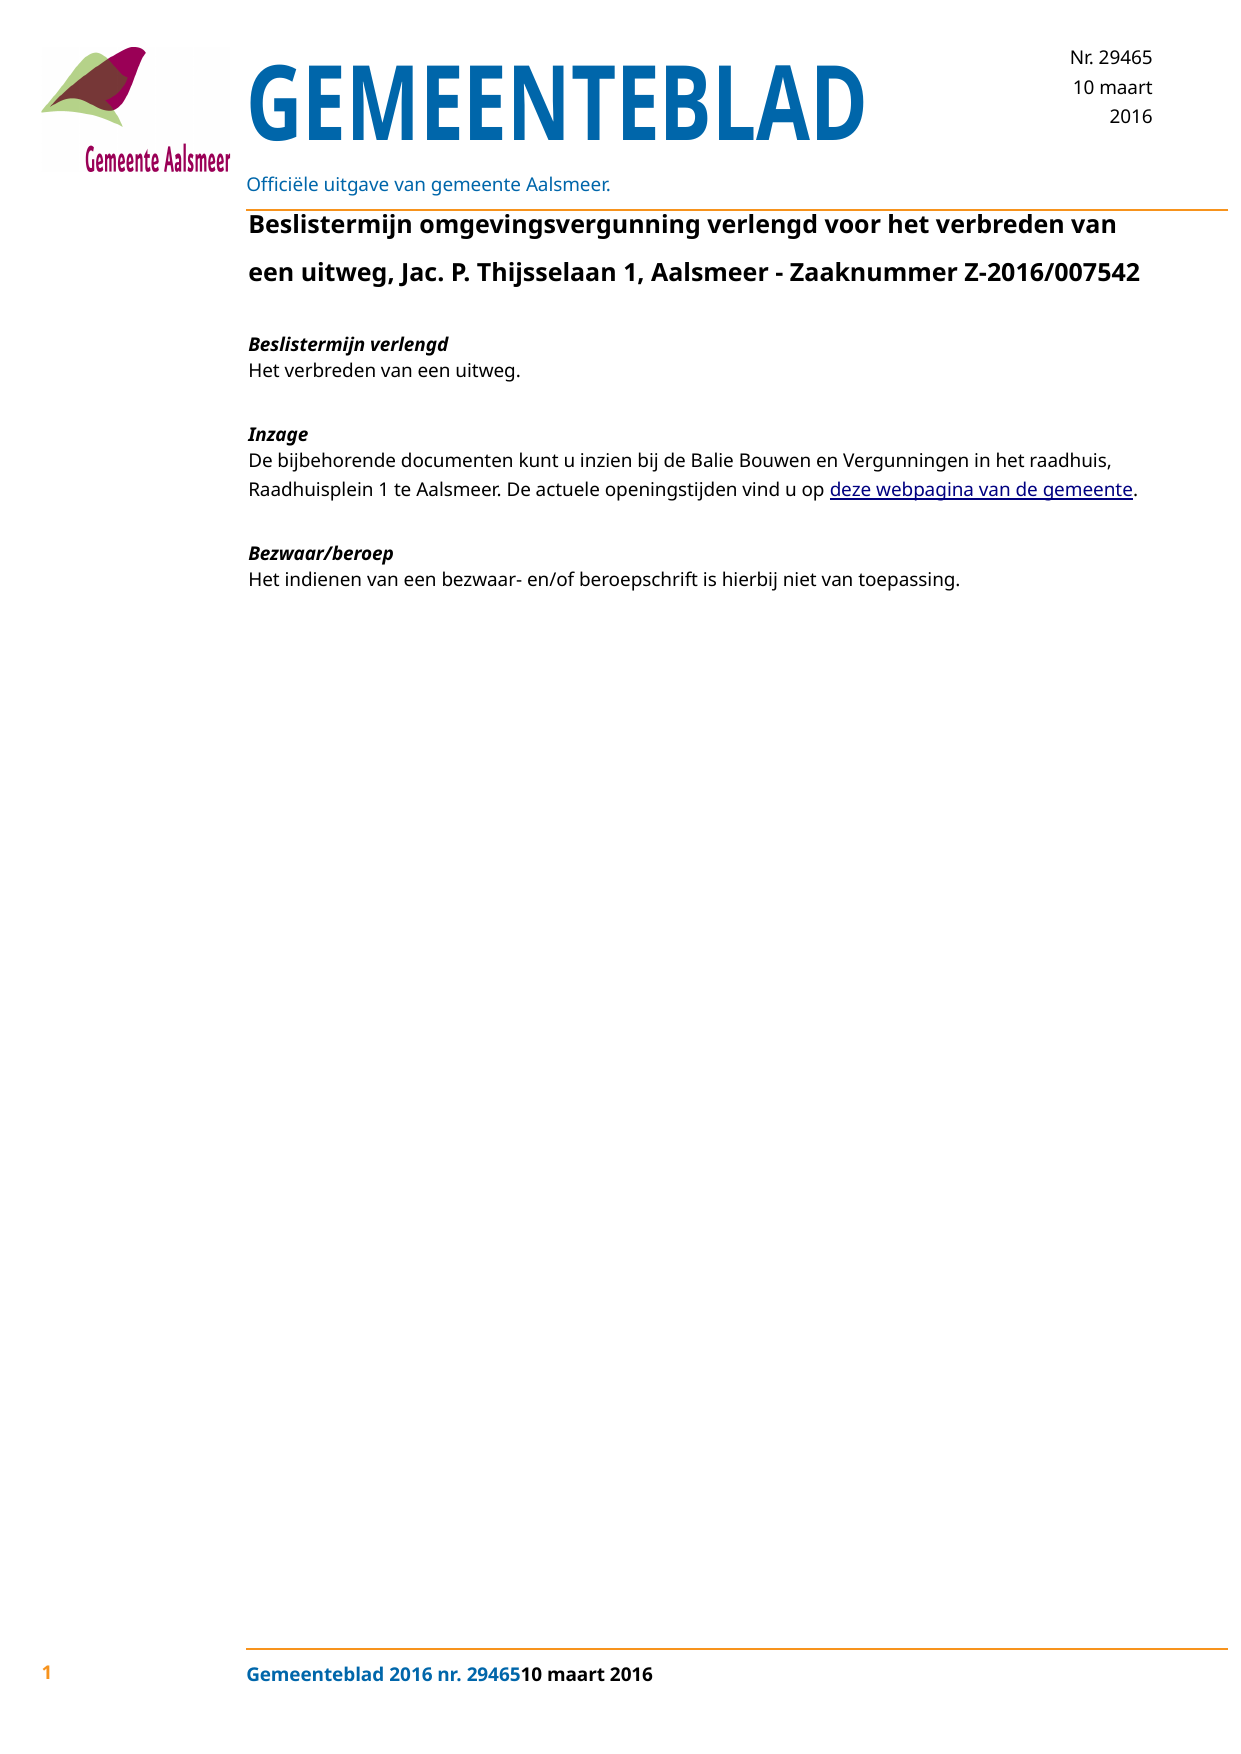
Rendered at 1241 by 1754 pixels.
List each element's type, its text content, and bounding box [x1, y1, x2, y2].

text Beslistermijn omgevingsvergunning verlengd voor het verbreden van een uitweg, Jac. P. Thijsselaan 1, Aalsmeer - Zaaknummer Z-2016/007542 [248, 211, 1152, 288]
text De bijbehorende documenten kunt u inzien bij de Balie Bouwen en Vergunningen in het raadhuis, Raadhuisplein 1 te Aalsmeer. De actuele openingstijden vind u op deze webpagina van de gemeente. [248, 447, 1152, 502]
text Het verbreden van een uitweg. [248, 357, 1152, 383]
picture [41, 47, 231, 172]
text Beslistermijn verlengd [248, 331, 1152, 357]
text Inzage [248, 421, 1152, 447]
text Bezwaar/beroep [248, 540, 1152, 566]
text Het indienen van een bezwaar- en/of beroepschrift is hierbij niet van toepassing. [248, 566, 1152, 592]
